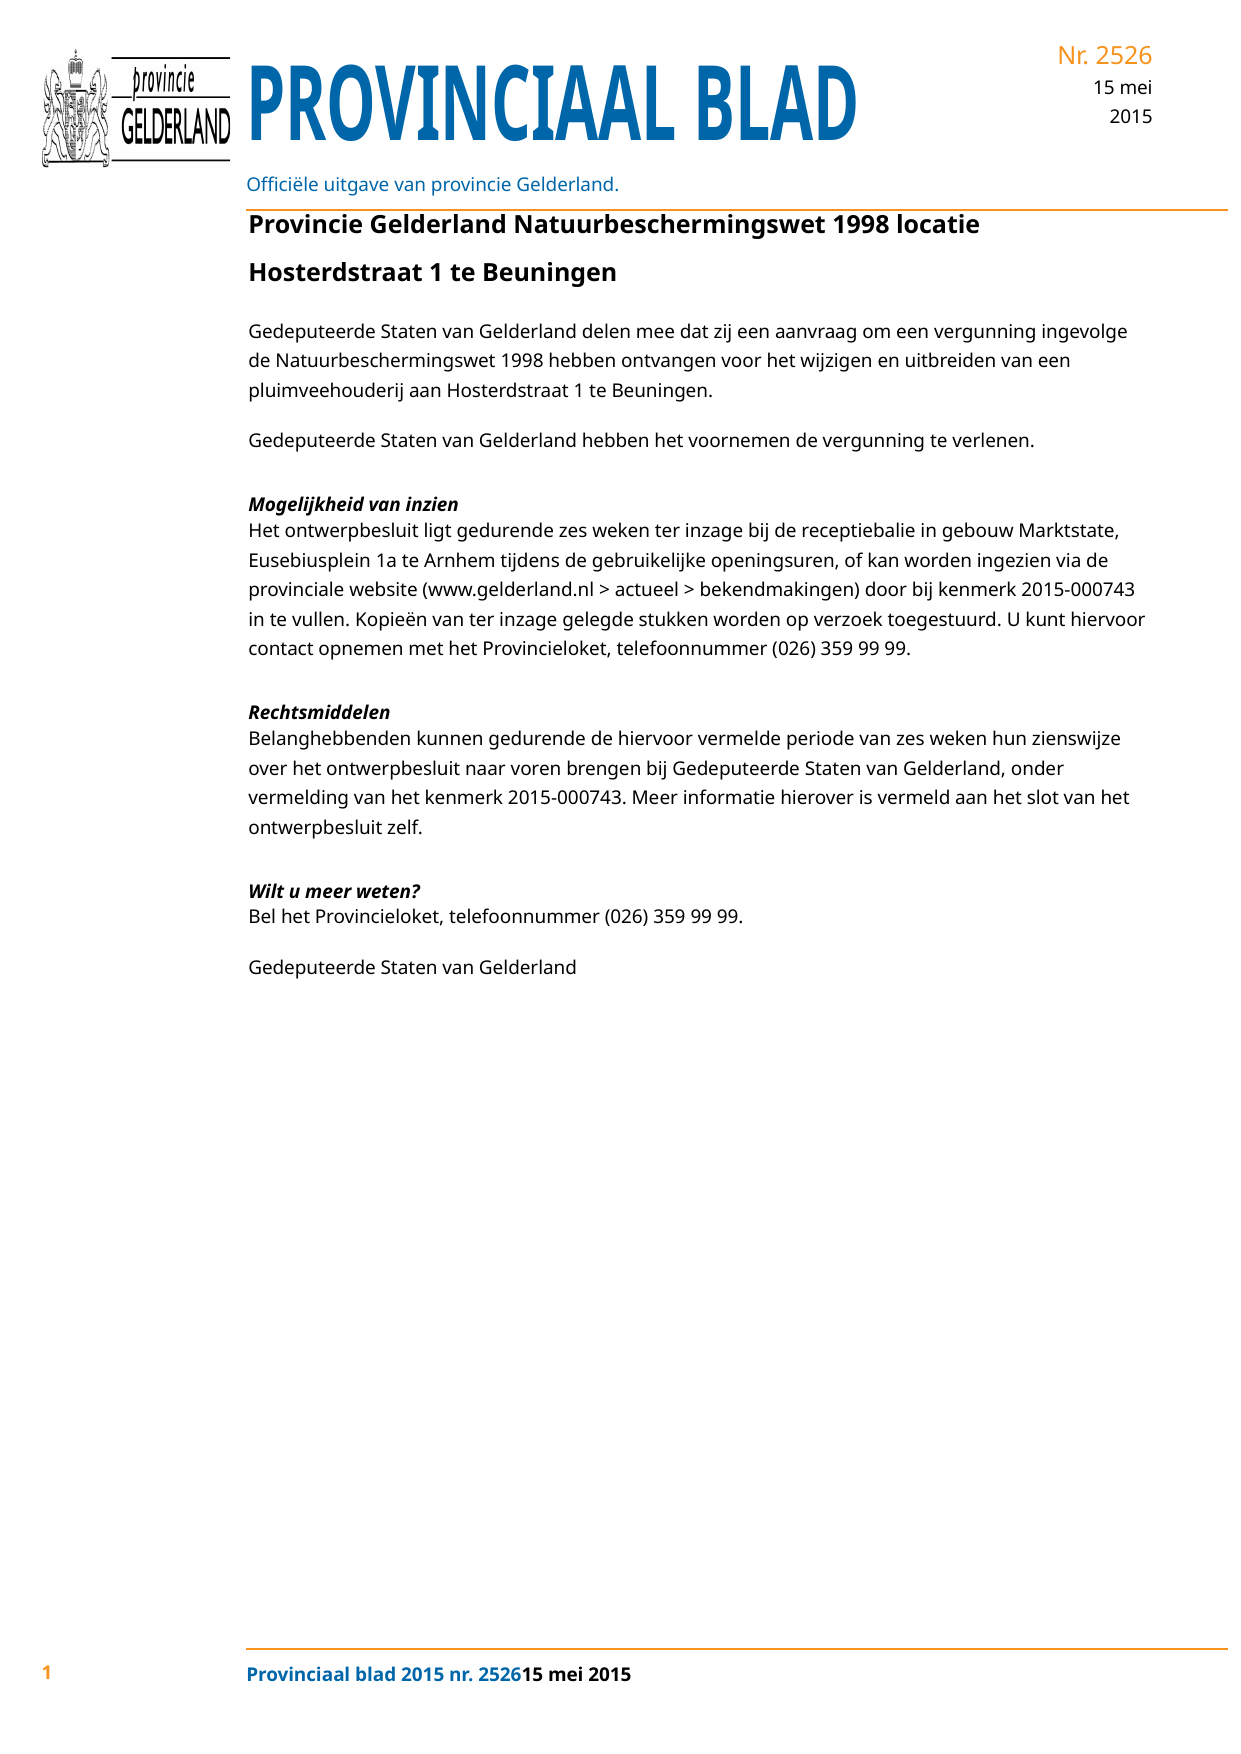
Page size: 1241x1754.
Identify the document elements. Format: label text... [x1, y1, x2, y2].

text Gedeputeerde Staten van Gelderland [248, 954, 1152, 980]
text Provincie Gelderland Natuurbeschermingswet 1998 locatie Hosterdstraat 1 te Beuningen [248, 211, 1152, 288]
picture [41, 47, 231, 172]
text Het ontwerpbesluit ligt gedurende zes weken ter inzage bij de receptiebalie in gebouw Marktstate, Eusebiusplein 1a te Arnhem tijdens de gebruikelijke openingsuren, of kan worden ingezien via de provinciale website (www.gelderland.nl > actueel > bekendmakingen) door bij kenmerk 2015-000743 in te vullen. Kopieën van ter inzage gelegde stukken worden op verzoek toegestuurd. U kunt hiervoor contact opnemen met het Provincieloket, telefoonnummer (026) 359 99 99. [248, 517, 1152, 661]
text Rechtsmiddelen [248, 699, 1152, 725]
text Gedeputeerde Staten van Gelderland hebben het voornemen de vergunning te verlenen. [248, 427, 1152, 453]
text Belanghebbenden kunnen gedurende de hiervoor vermelde periode van zes weken hun zienswijze over het ontwerpbesluit naar voren brengen bij Gedeputeerde Staten van Gelderland, onder vermelding van het kenmerk 2015-000743. Meer informatie hierover is vermeld aan het slot van het ontwerpbesluit zelf. [248, 725, 1152, 840]
text Mogelijkheid van inzien [248, 491, 1152, 517]
text Wilt u meer weten? [248, 878, 1152, 904]
text Bel het Provincieloket, telefoonnummer (026) 359 99 99. [248, 904, 1152, 929]
text Gedeputeerde Staten van Gelderland delen mee dat zij een aanvraag om een vergunning ingevolge de Natuurbeschermingswet 1998 hebben ontvangen voor het wijzigen en uitbreiden van een pluimveehouderij aan Hosterdstraat 1 te Beuningen. [248, 318, 1152, 403]
